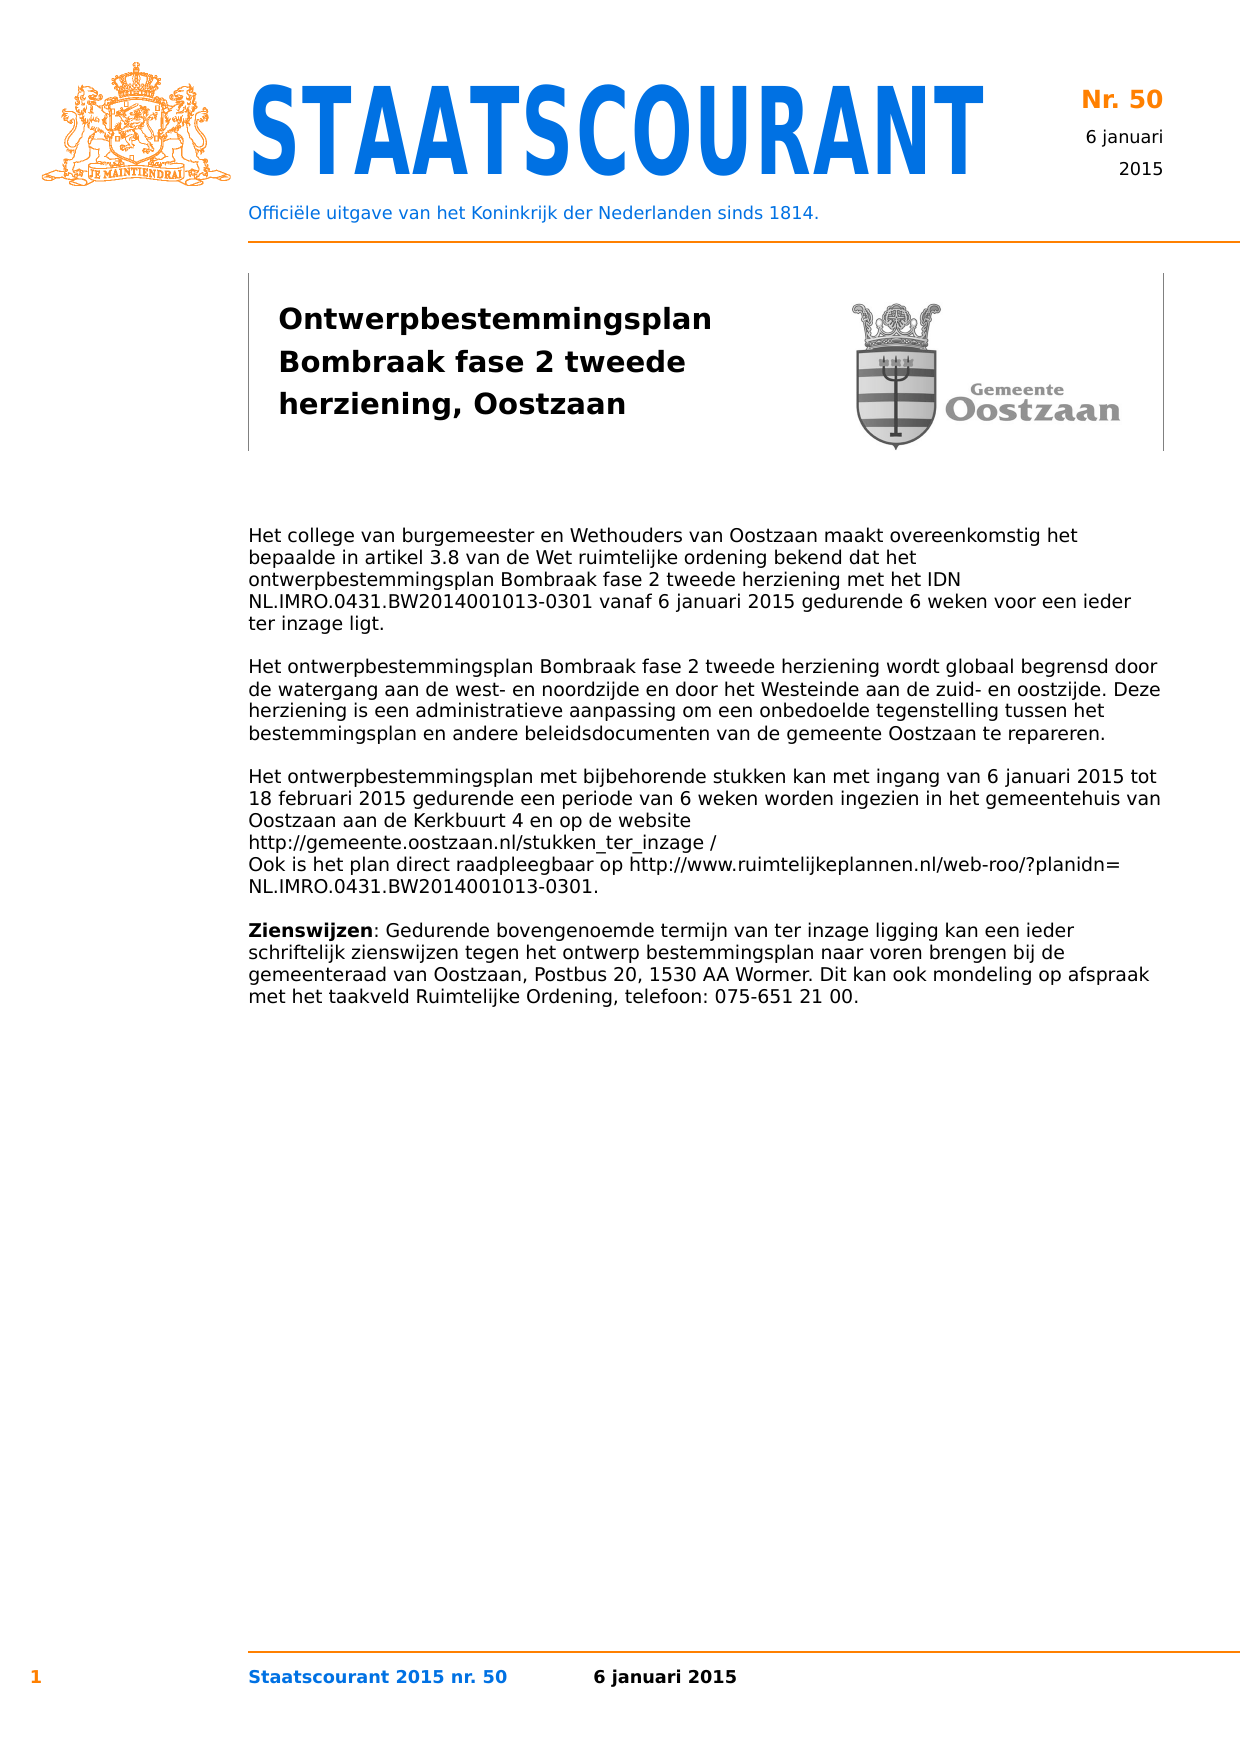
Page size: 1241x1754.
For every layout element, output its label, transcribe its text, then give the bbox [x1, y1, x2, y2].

picture [41, 62, 231, 186]
text Het ontwerpbestemmingsplan met bijbehorende stukken kan met ingang van 6 januari 2015 tot 18 februari 2015 gedurende een periode van 6 weken worden ingezien in het gemeentehuis van Oostzaan aan de Kerkbuurt 4 en op de website http://gemeente.oostzaan.nl/stukken_ter_inzage / [248, 766, 1163, 854]
table_cell 6 januari [998, 121, 1240, 153]
table_header STAATSCOURANT [248, 62, 998, 203]
table_header [25, 62, 248, 241]
table_cell 2015 [998, 153, 1240, 203]
table_cell Officiële uitgave van het Koninkrijk der Nederlanden sinds 1814. [248, 203, 1240, 241]
subtitle Ontwerpbestemmingsplan Bombraak fase 2 tweede herziening, Oostzaan [249, 273, 1163, 451]
text Het college van burgemeester en Wethouders van Oostzaan maakt overeenkomstig het bepaalde in artikel 3.8 van de Wet ruimtelijke ordening bekend dat het ontwerpbestemmingsplan Bombraak fase 2 tweede herziening met het IDN NL.IMRO.0431.BW2014001013-0301 vanaf 6 januari 2015 gedurende 6 weken voor een ieder ter inzage ligt. [248, 525, 1163, 634]
picture [838, 302, 1134, 451]
table_header Nr. 50 [998, 62, 1240, 121]
text Ook is het plan direct raadpleegbaar op http://www.ruimtelijkeplannen.nl/web-roo/?planidn= NL.IMRO.0431.BW2014001013-0301. [248, 854, 1163, 898]
text Het ontwerpbestemmingsplan Bombraak fase 2 tweede herziening wordt globaal begrensd door de watergang aan de west- en noordzijde en door het Westeinde aan de zuid- en oostzijde. Deze herziening is een administratieve aanpassing om een onbedoelde tegenstelling tussen het bestemmingsplan en andere beleidsdocumenten van de gemeente Oostzaan te repareren. [248, 656, 1163, 744]
text Zienswijzen: Gedurende bovengenoemde termijn van ter inzage ligging kan een ieder schriftelijk zienswijzen tegen het ontwerp bestemmingsplan naar voren brengen bij de gemeenteraad van Oostzaan, Postbus 20, 1530 AA Wormer. Dit kan ook mondeling op afspraak met het taakveld Ruimtelijke Ordening, telefoon: 075-651 21 00. [248, 920, 1163, 1008]
